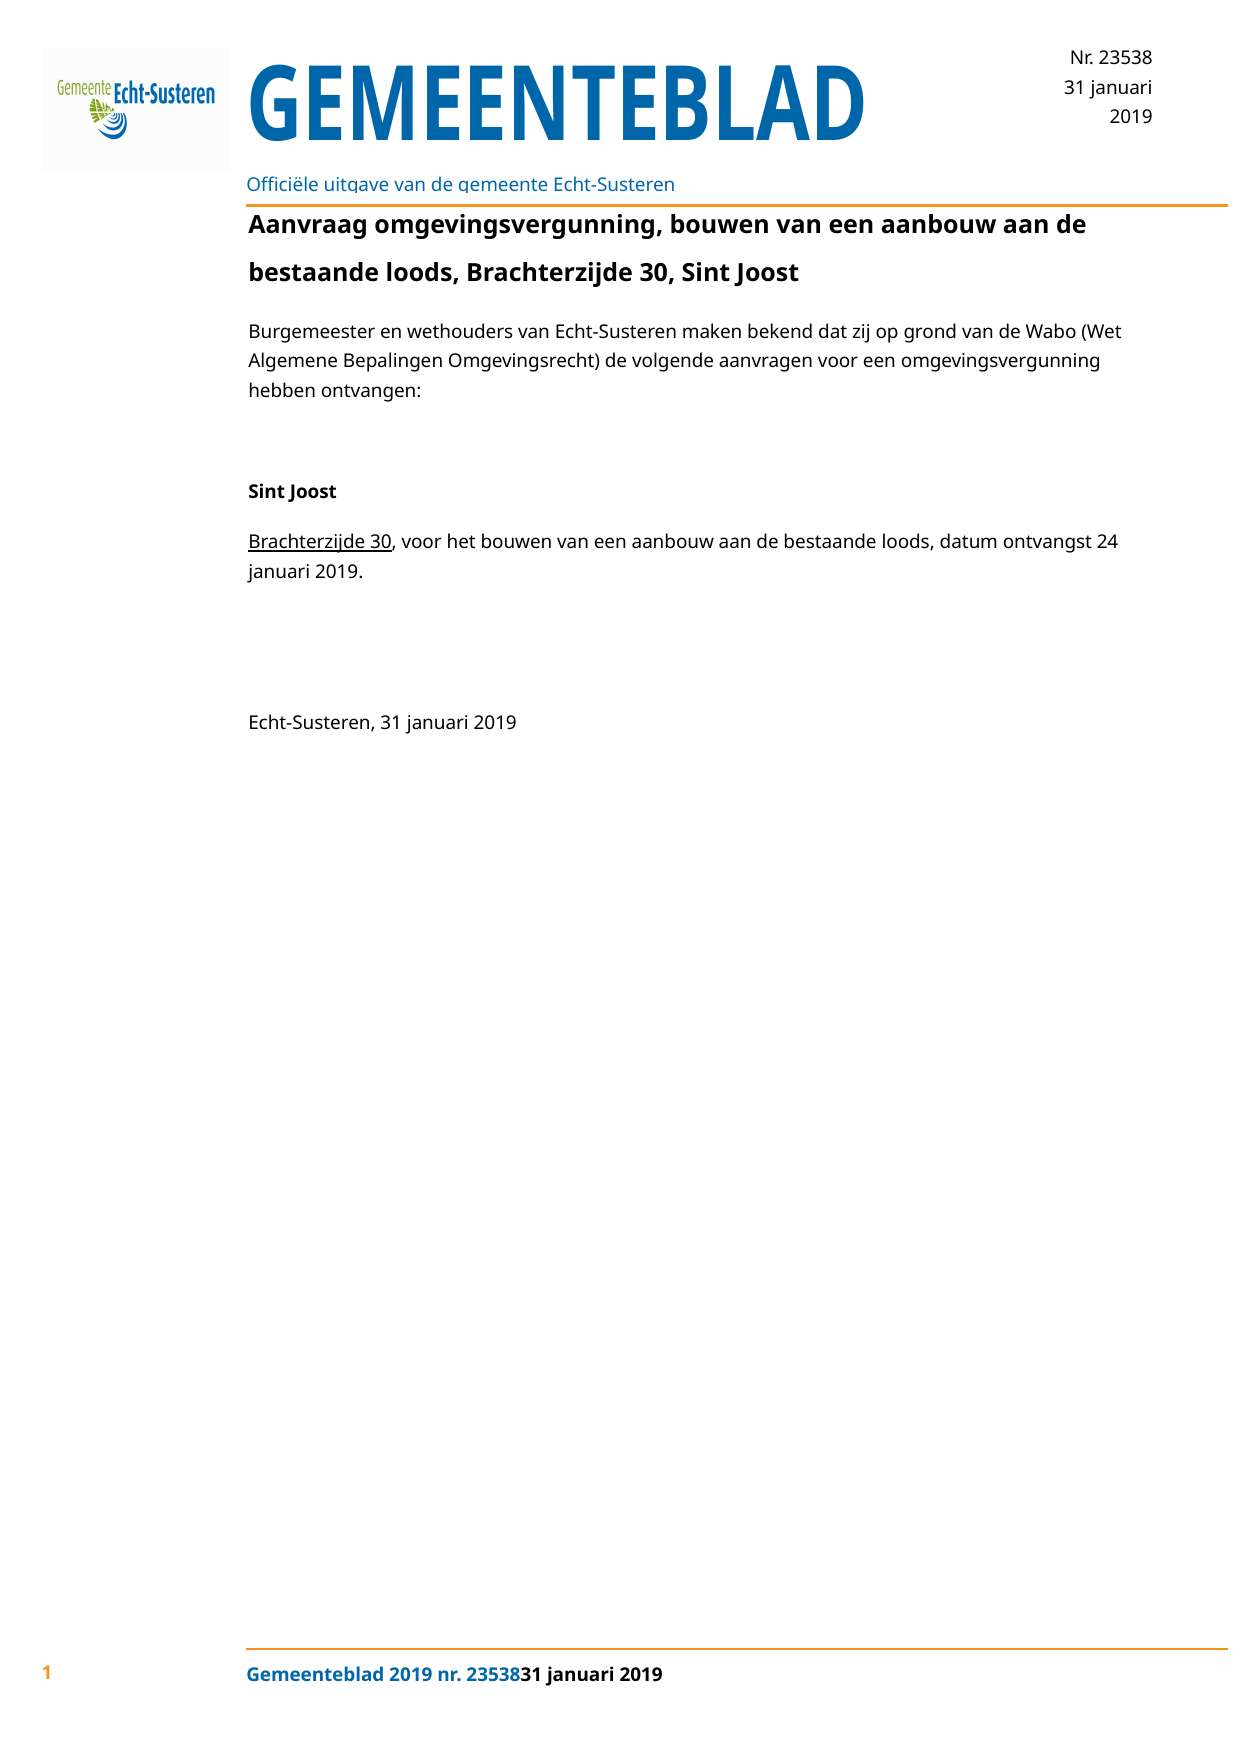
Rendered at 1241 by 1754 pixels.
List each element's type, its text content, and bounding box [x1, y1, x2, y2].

text Aanvraag omgevingsvergunning, bouwen van een aanbouw aan de bestaande loods, Brachterzijde 30, Sint Joost [248, 207, 1152, 288]
text Burgemeester en wethouders van Echt-Susteren maken bekend dat zij op grond van de Wabo (Wet Algemene Bepalingen Omgevingsrecht) de volgende aanvragen voor een omgevingsvergunning hebben ontvangen: [248, 318, 1152, 403]
picture [41, 47, 231, 172]
text Brachterzijde 30, voor het bouwen van een aanbouw aan de bestaande loods, datum ontvangst 24 januari 2019. [248, 528, 1152, 584]
text Echt-Susteren, 31 januari 2019 [248, 709, 1152, 735]
text Sint Joost [248, 478, 1152, 504]
